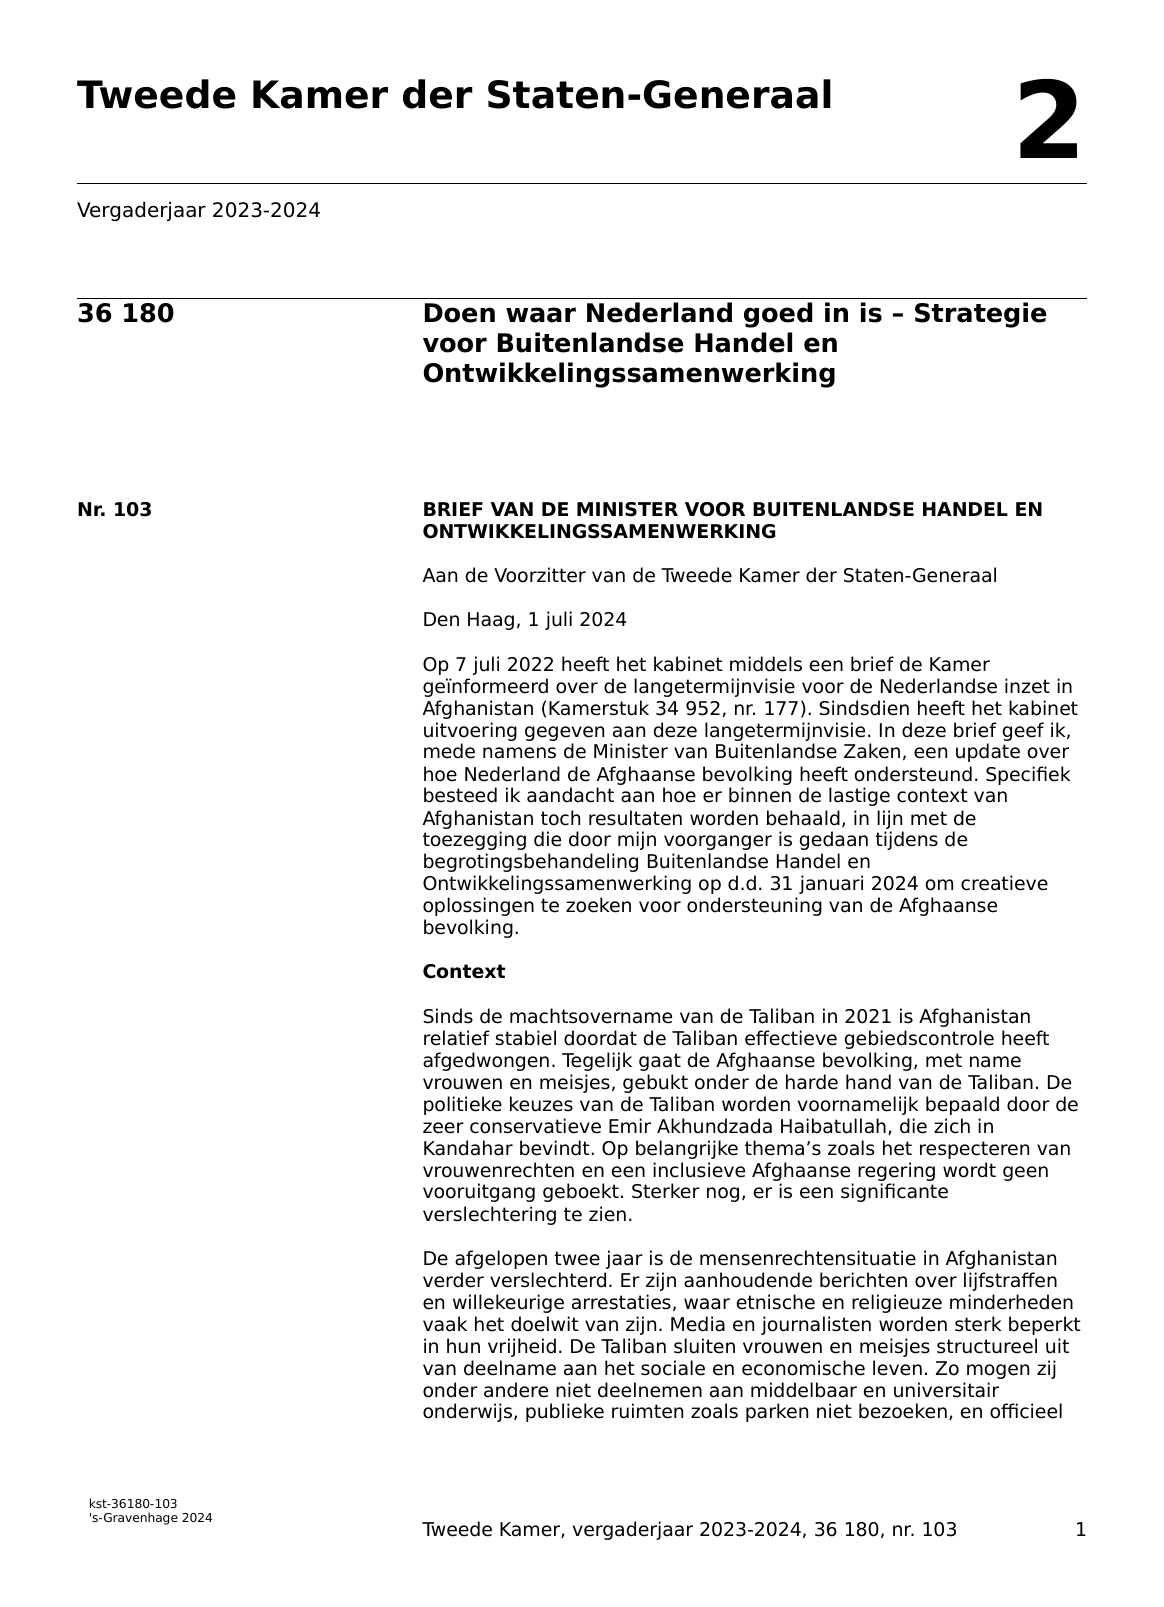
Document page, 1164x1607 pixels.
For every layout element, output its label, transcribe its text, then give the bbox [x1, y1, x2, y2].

table_cell Vergaderjaar 2023-2024 [77, 184, 1087, 298]
subtitle Nr. 103 BRIEF VAN DE MINISTER VOOR BUITENLANDSE HANDEL EN ONTWIKKELINGSSAMENWERKING [77, 499, 1087, 543]
table_header Tweede Kamer der Staten-Generaal [77, 59, 886, 183]
text Op 7 juli 2022 heeft het kabinet middels een brief de Kamer geïnformeerd over de langetermijnvisie voor de Nederlandse inzet in Afghanistan (Kamerstuk 34 952, nr. 177). Sindsdien heeft het kabinet uitvoering gegeven aan deze langetermijnvisie. In deze brief geef ik, mede namens de Minister van Buitenlandse Zaken, een update over hoe Nederland de Afghaanse bevolking heeft ondersteund. Specifiek besteed ik aandacht aan hoe er binnen de lastige context van Afghanistan toch resultaten worden behaald, in lijn met de toezegging die door mijn voorganger is gedaan tijdens de begrotingsbehandeling Buitenlandse Handel en Ontwikkelingssamenwerking op d.d. 31 januari 2024 om creatieve oplossingen te zoeken voor ondersteuning van de Afghaanse bevolking. [422, 653, 1087, 939]
text 's-Gravenhage 2024 [88, 1511, 323, 1525]
text Sinds de machtsovername van de Taliban in 2021 is Afghanistan relatief stabiel doordat de Taliban effectieve gebiedscontrole heeft afgedwongen. Tegelijk gaat de Afghaanse bevolking, met name vrouwen en meisjes, gebukt onder de harde hand van de Taliban. De politieke keuzes van de Taliban worden voornamelijk bepaald door de zeer conservatieve Emir Akhundzada Haibatullah, die zich in Kandahar bevindt. Op belangrijke thema’s zoals het respecteren van vrouwenrechten en een inclusieve Afghaanse regering wordt geen vooruitgang geboekt. Sterker nog, er is een significante verslechtering te zien. [422, 1006, 1087, 1225]
text De afgelopen twee jaar is de mensenrechtensituatie in Afghanistan verder verslechterd. Er zijn aanhoudende berichten over lijfstraffen en willekeurige arrestaties, waar etnische en religieuze minderheden vaak het doelwit van zijn. Media en journalisten worden sterk beperkt in hun vrijheid. De Taliban sluiten vrouwen en meisjes structureel uit van deelname aan het sociale en economische leven. Zo mogen zij onder andere niet deelnemen aan middelbaar en universitair onderwijs, publieke ruimten zoals parken niet bezoeken, en officieel [422, 1248, 1087, 1423]
text kst-36180-103 [88, 1497, 323, 1511]
text Aan de Voorzitter van de Tweede Kamer der Staten-Generaal [422, 565, 1087, 587]
subtitle Context [422, 961, 1087, 983]
subtitle 36 180 Doen waar Nederland goed in is – Strategie voor Buitenlandse Handel en Ontwikkelingssamenwerking [77, 299, 1087, 388]
table_header 2 [886, 59, 1087, 183]
text Den Haag, 1 juli 2024 [422, 609, 1087, 631]
